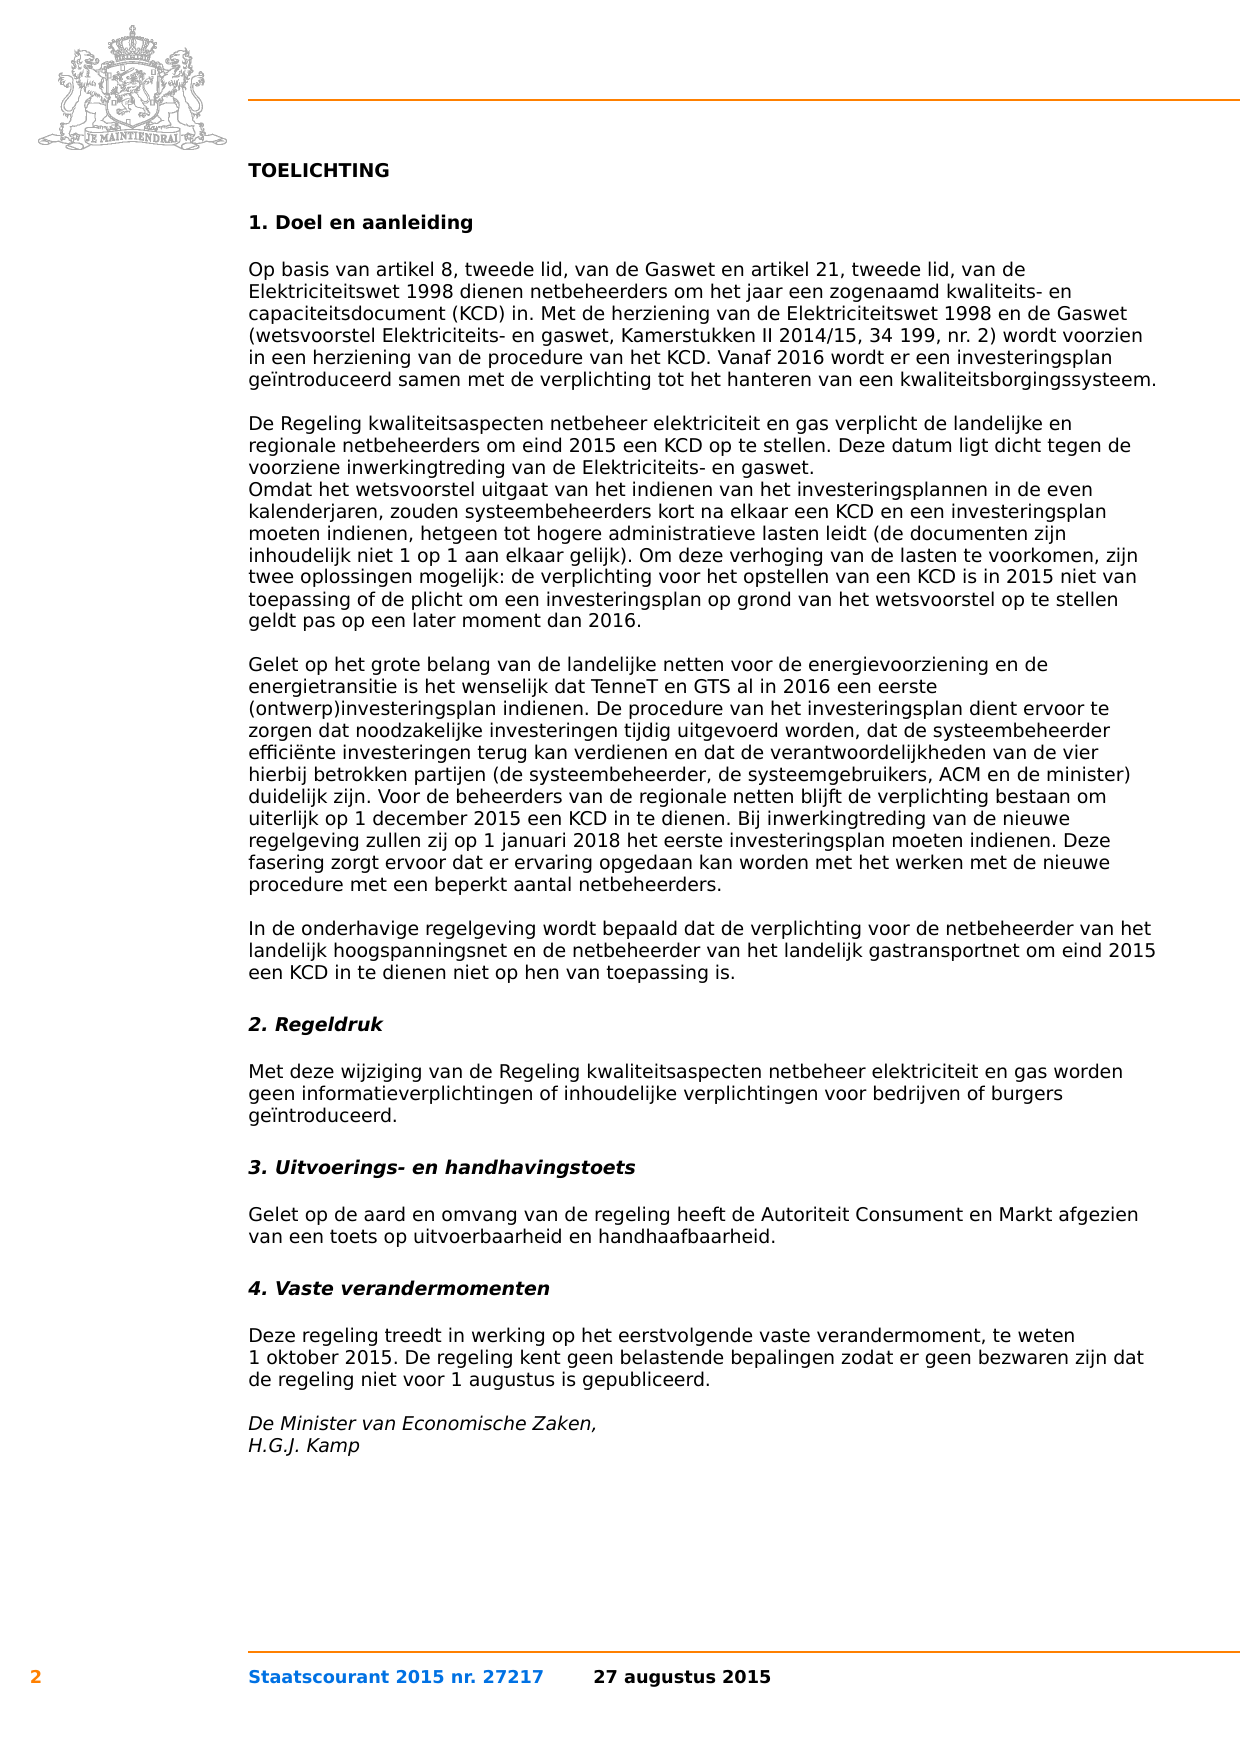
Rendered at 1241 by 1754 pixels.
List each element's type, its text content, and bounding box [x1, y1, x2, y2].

text Deze regeling treedt in werking op het eerstvolgende vaste verandermoment, te weten 1 oktober 2015. De regeling kent geen belastende bepalingen zodat er geen bezwaren zijn dat de regeling niet voor 1 augustus is gepubliceerd. [248, 1325, 1163, 1391]
picture [38, 25, 227, 150]
text Gelet op het grote belang van de landelijke netten voor de energievoorziening en de energietransitie is het wenselijk dat TenneT en GTS al in 2016 een eerste (ontwerp)investeringsplan indienen. De procedure van het investeringsplan dient ervoor te zorgen dat noodzakelijke investeringen tijdig uitgevoerd worden, dat de systeembeheerder efficiënte investeringen terug kan verdienen en dat de verantwoordelijkheden van de vier hierbij betrokken partijen (de systeembeheerder, de systeemgebruikers, ACM en de minister) duidelijk zijn. Voor de beheerders van de regionale netten blijft de verplichting bestaan om uiterlijk op 1 december 2015 een KCD in te dienen. Bij inwerkingtreding van de nieuwe regelgeving zullen zij op 1 januari 2018 het eerste investeringsplan moeten indienen. Deze fasering zorgt ervoor dat er ervaring opgedaan kan worden met het werken met de nieuwe procedure met een beperkt aantal netbeheerders. [248, 654, 1163, 896]
text De Regeling kwaliteitsaspecten netbeheer elektriciteit en gas verplicht de landelijke en regionale netbeheerders om eind 2015 een KCD op te stellen. Deze datum ligt dicht tegen de voorziene inwerkingtreding van de Elektriciteits- en gaswet. [248, 413, 1163, 478]
subtitle 2. Regeldruk [248, 1014, 1163, 1036]
text Op basis van artikel 8, tweede lid, van de Gaswet en artikel 21, tweede lid, van de Elektriciteitswet 1998 dienen netbeheerders om het jaar een zogenaamd kwaliteits- en capaciteitsdocument (KCD) in. Met de herziening van de Elektriciteitswet 1998 en de Gaswet (wetsvoorstel Elektriciteits- en gaswet, Kamerstukken II 2014/15, 34 199, nr. 2) wordt voorzien in een herziening van de procedure van het KCD. Vanaf 2016 wordt er een investeringsplan geïntroduceerd samen met de verplichting tot het hanteren van een kwaliteitsborgingssysteem. [248, 259, 1163, 391]
text Met deze wijziging van de Regeling kwaliteitsaspecten netbeheer elektriciteit en gas worden geen informatieverplichtingen of inhoudelijke verplichtingen voor bedrijven of burgers geïntroduceerd. [248, 1061, 1163, 1127]
subtitle TOELICHTING [248, 160, 1163, 182]
subtitle 3. Uitvoerings- en handhavingstoets [248, 1157, 1163, 1179]
text De Minister van Economische Zaken, H.G.J. Kamp [248, 1412, 1163, 1456]
text In de onderhavige regelgeving wordt bepaald dat de verplichting voor de netbeheerder van het landelijk hoogspanningsnet en de netbeheerder van het landelijk gastransportnet om eind 2015 een KCD in te dienen niet op hen van toepassing is. [248, 918, 1163, 984]
text Omdat het wetsvoorstel uitgaat van het indienen van het investeringsplannen in de even kalenderjaren, zouden systeembeheerders kort na elkaar een KCD en een investeringsplan moeten indienen, hetgeen tot hogere administratieve lasten leidt (de documenten zijn inhoudelijk niet 1 op 1 aan elkaar gelijk). Om deze verhoging van de lasten te voorkomen, zijn twee oplossingen mogelijk: de verplichting voor het opstellen van een KCD is in 2015 niet van toepassing of de plicht om een investeringsplan op grond van het wetsvoorstel op te stellen geldt pas op een later moment dan 2016. [248, 478, 1163, 632]
subtitle 4. Vaste verandermomenten [248, 1278, 1163, 1300]
text Gelet op de aard en omvang van de regeling heeft de Autoriteit Consument en Markt afgezien van een toets op uitvoerbaarheid en handhaafbaarheid. [248, 1204, 1163, 1248]
subtitle 1. Doel en aanleiding [248, 212, 1163, 234]
